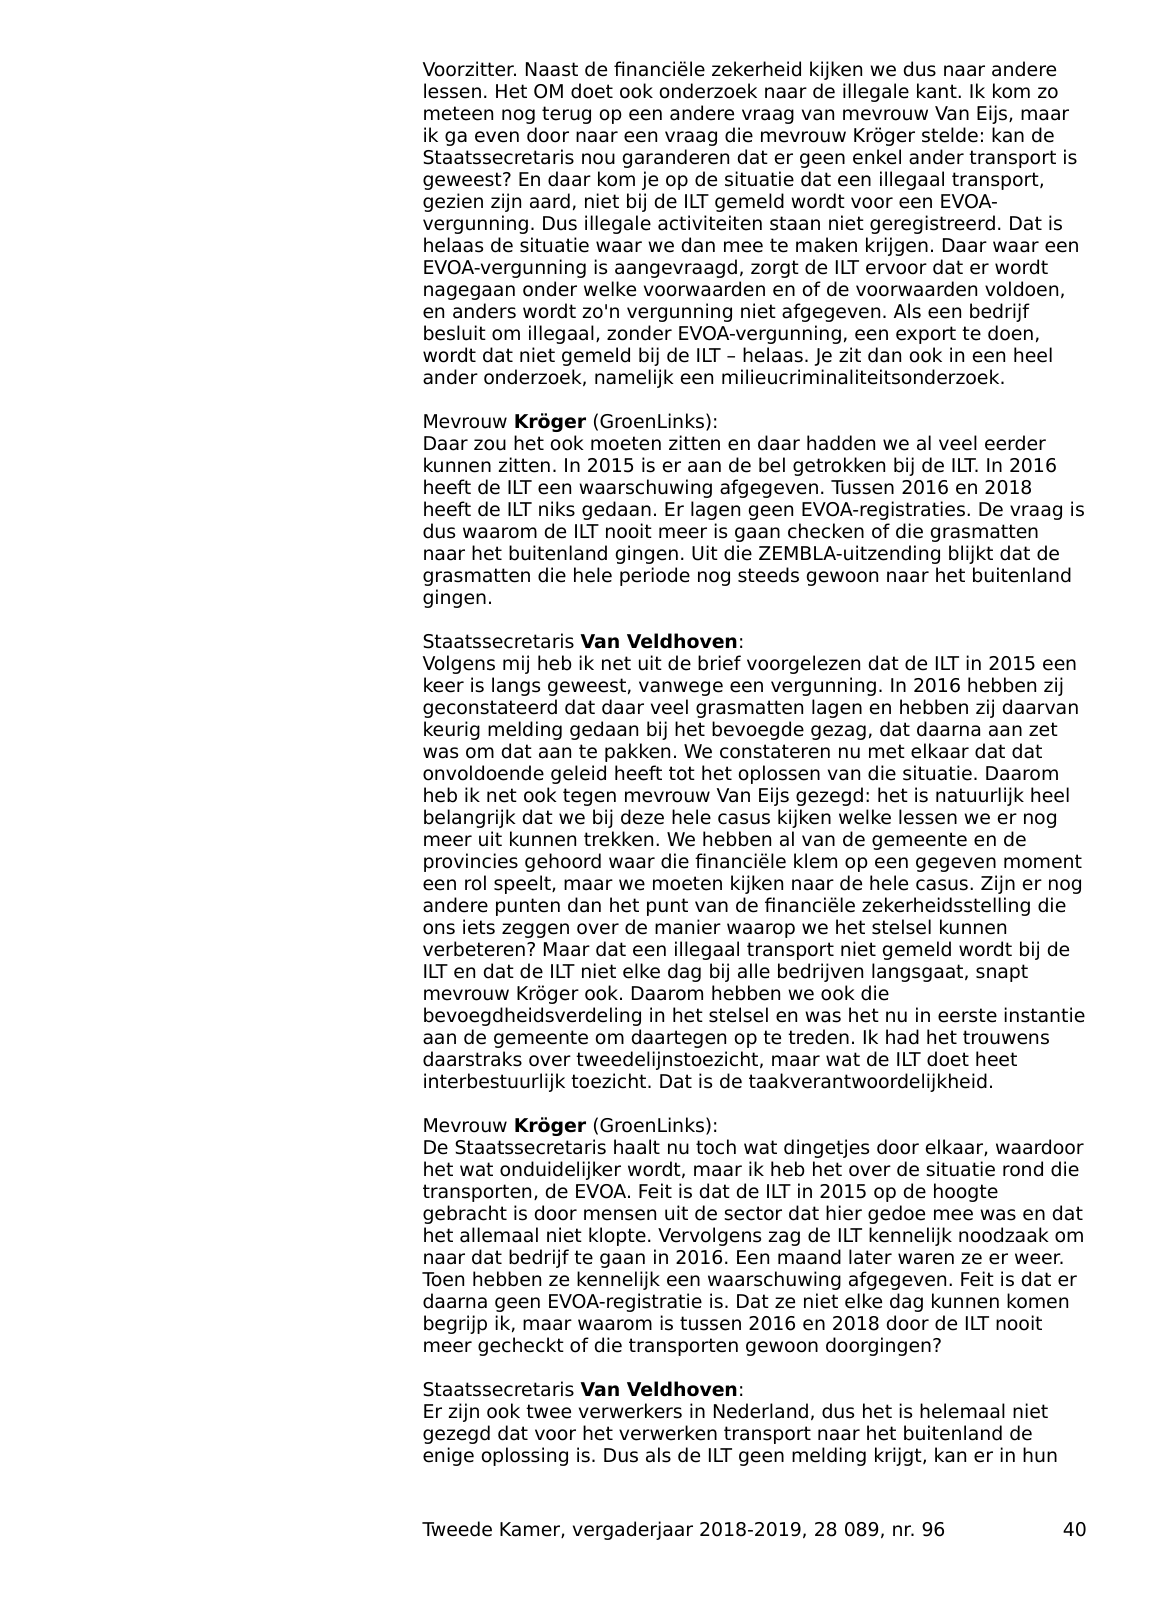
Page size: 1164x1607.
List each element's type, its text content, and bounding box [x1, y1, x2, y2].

text Volgens mij heb ik net uit de brief voorgelezen dat de ILT in 2015 een keer is langs geweest, vanwege een vergunning. In 2016 hebben zij geconstateerd dat daar veel grasmatten lagen en hebben zij daarvan keurig melding gedaan bij het bevoegde gezag, dat daarna aan zet was om dat aan te pakken. We constateren nu met elkaar dat dat onvoldoende geleid heeft tot het oplossen van die situatie. Daarom heb ik net ook tegen mevrouw Van Eijs gezegd: het is natuurlijk heel belangrijk dat we bij deze hele casus kijken welke lessen we er nog meer uit kunnen trekken. We hebben al van de gemeente en de provincies gehoord waar die financiële klem op een gegeven moment een rol speelt, maar we moeten kijken naar de hele casus. Zijn er nog andere punten dan het punt van de financiële zekerheidsstelling die ons iets zeggen over de manier waarop we het stelsel kunnen verbeteren? Maar dat een illegaal transport niet gemeld wordt bij de ILT en dat de ILT niet elke dag bij alle bedrijven langsgaat, snapt mevrouw Kröger ook. Daarom hebben we ook die bevoegdheidsverdeling in het stelsel en was het nu in eerste instantie aan de gemeente om daartegen op te treden. Ik had het trouwens daarstraks over tweedelijnstoezicht, maar wat de ILT doet heet interbestuurlijk toezicht. Dat is de taakverantwoordelijkheid. [422, 653, 1087, 1092]
text Daar zou het ook moeten zitten en daar hadden we al veel eerder kunnen zitten. In 2015 is er aan de bel getrokken bij de ILT. In 2016 heeft de ILT een waarschuwing afgegeven. Tussen 2016 en 2018 heeft de ILT niks gedaan. Er lagen geen EVOA-registraties. De vraag is dus waarom de ILT nooit meer is gaan checken of die grasmatten naar het buitenland gingen. Uit die ZEMBLA-uitzending blijkt dat de grasmatten die hele periode nog steeds gewoon naar het buitenland gingen. [422, 433, 1087, 609]
text Mevrouw Kröger (GroenLinks): [422, 1115, 1087, 1137]
text Mevrouw Kröger (GroenLinks): [422, 411, 1087, 433]
text Voorzitter. Naast de financiële zekerheid kijken we dus naar andere lessen. Het OM doet ook onderzoek naar de illegale kant. Ik kom zo meteen nog terug op een andere vraag van mevrouw Van Eijs, maar ik ga even door naar een vraag die mevrouw Kröger stelde: kan de Staatssecretaris nou garanderen dat er geen enkel ander transport is geweest? En daar kom je op de situatie dat een illegaal transport, gezien zijn aard, niet bij de ILT gemeld wordt voor een EVOA-vergunning. Dus illegale activiteiten staan niet geregistreerd. Dat is helaas de situatie waar we dan mee te maken krijgen. Daar waar een EVOA-vergunning is aangevraagd, zorgt de ILT ervoor dat er wordt nagegaan onder welke voorwaarden en of de voorwaarden voldoen, en anders wordt zo'n vergunning niet afgegeven. Als een bedrijf besluit om illegaal, zonder EVOA-vergunning, een export te doen, wordt dat niet gemeld bij de ILT – helaas. Je zit dan ook in een heel ander onderzoek, namelijk een milieucriminaliteitsonderzoek. [422, 59, 1087, 389]
text De Staatssecretaris haalt nu toch wat dingetjes door elkaar, waardoor het wat onduidelijker wordt, maar ik heb het over de situatie rond die transporten, de EVOA. Feit is dat de ILT in 2015 op de hoogte gebracht is door mensen uit de sector dat hier gedoe mee was en dat het allemaal niet klopte. Vervolgens zag de ILT kennelijk noodzaak om naar dat bedrijf te gaan in 2016. Een maand later waren ze er weer. Toen hebben ze kennelijk een waarschuwing afgegeven. Feit is dat er daarna geen EVOA-registratie is. Dat ze niet elke dag kunnen komen begrijp ik, maar waarom is tussen 2016 en 2018 door de ILT nooit meer gecheckt of die transporten gewoon doorgingen? [422, 1137, 1087, 1356]
text Staatssecretaris Van Veldhoven: [422, 631, 1087, 653]
text Staatssecretaris Van Veldhoven: [422, 1379, 1087, 1401]
text Er zijn ook twee verwerkers in Nederland, dus het is helemaal niet gezegd dat voor het verwerken transport naar het buitenland de enige oplossing is. Dus als de ILT geen melding krijgt, kan er in hun [422, 1401, 1087, 1467]
